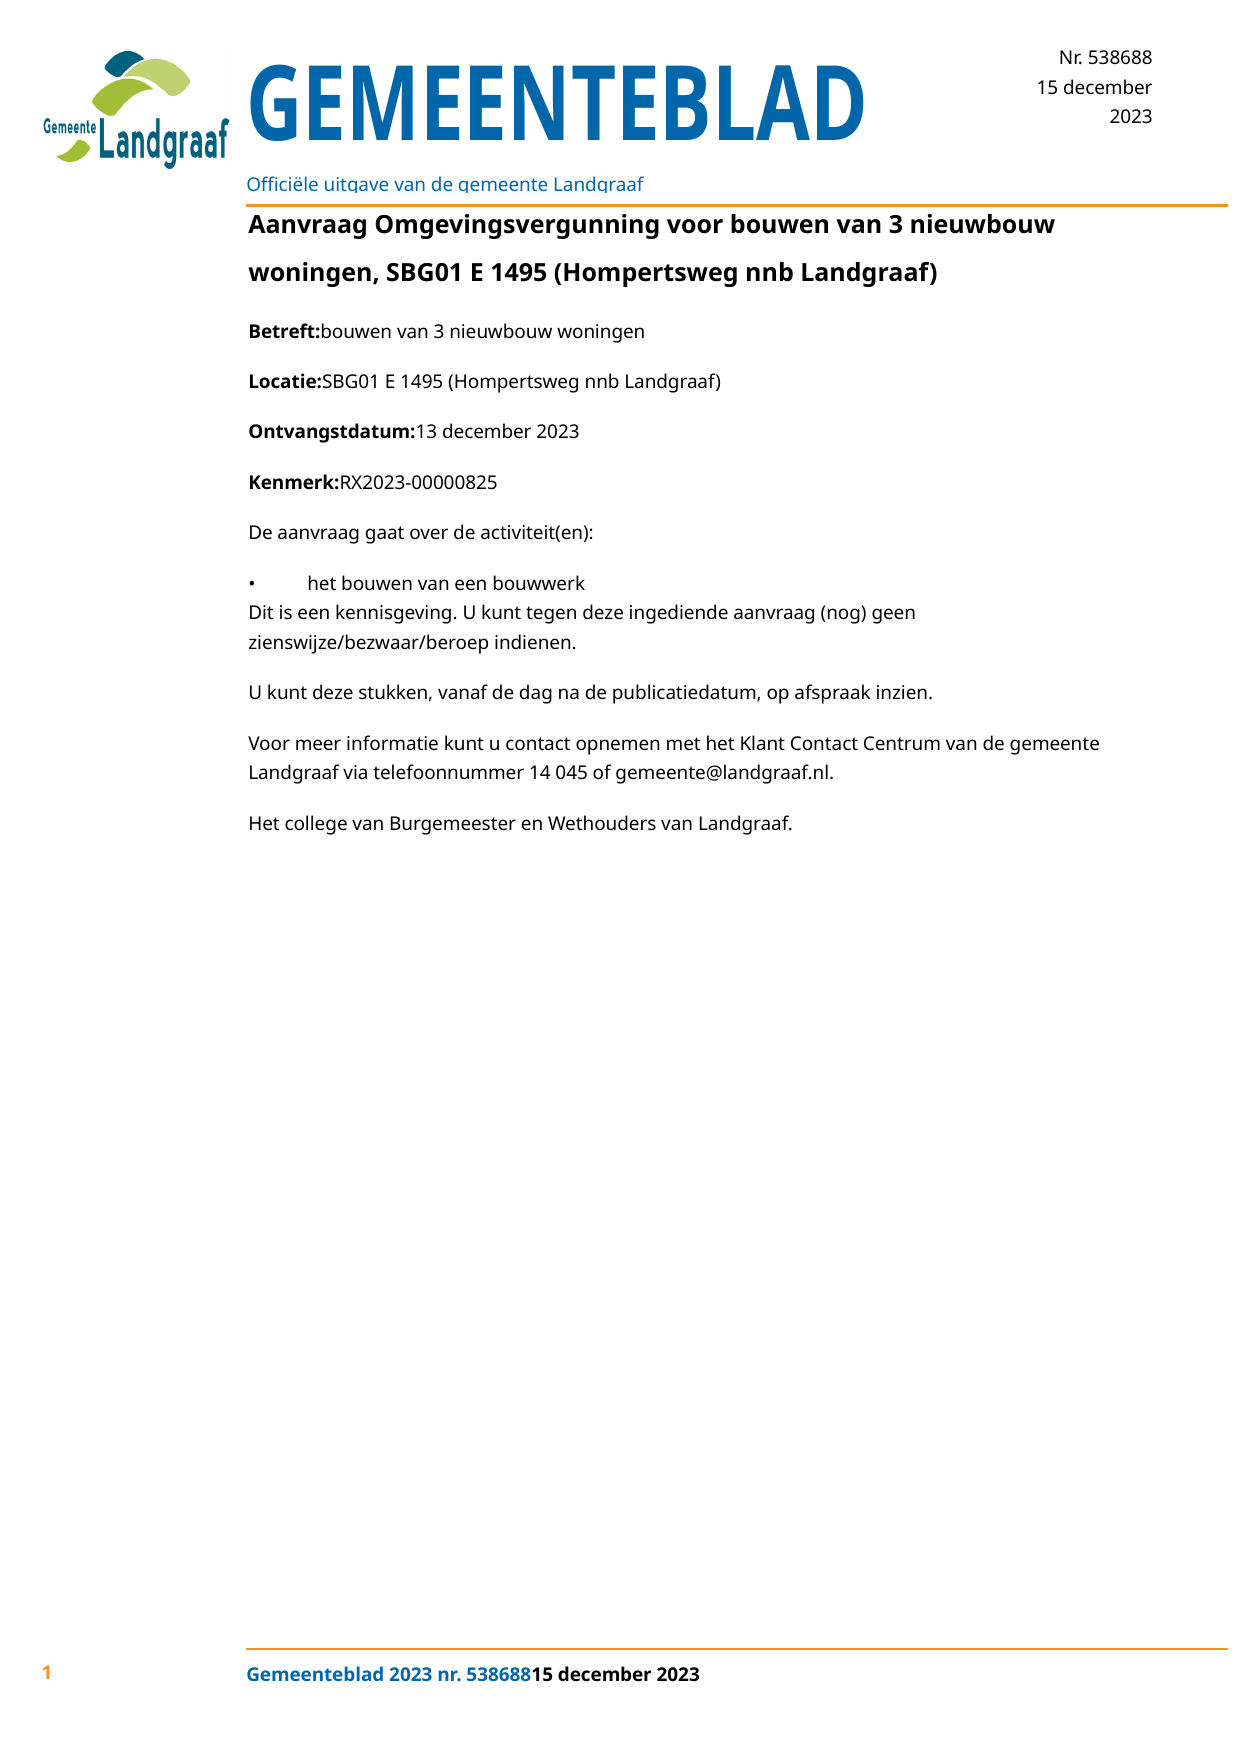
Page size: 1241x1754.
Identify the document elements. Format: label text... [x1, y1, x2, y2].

list het bouwen van een bouwwerk [248, 570, 1152, 596]
picture [41, 47, 231, 172]
text U kunt deze stukken, vanaf de dag na de publicatiedatum, op afspraak inzien. [248, 679, 1152, 705]
text Aanvraag Omgevingsvergunning voor bouwen van 3 nieuwbouw woningen, SBG01 E 1495 (Hompertsweg nnb Landgraaf) [248, 207, 1152, 288]
text Betreft:bouwen van 3 nieuwbouw woningen [248, 318, 1152, 344]
text Ontvangstdatum:13 december 2023 [248, 419, 1152, 444]
text De aanvraag gaat over de activiteit(en): [248, 519, 1152, 545]
text Het college van Burgemeester en Wethouders van Landgraaf. [248, 810, 1152, 836]
text Kenmerk:RX2023-00000825 [248, 469, 1152, 495]
text Voor meer informatie kunt u contact opnemen met het Klant Contact Centrum van de gemeente Landgraaf via telefoonnummer 14 045 of gemeente@landgraaf.nl. [248, 730, 1152, 785]
text Locatie:SBG01 E 1495 (Hompertsweg nnb Landgraaf) [248, 368, 1152, 394]
text Dit is een kennisgeving. U kunt tegen deze ingediende aanvraag (nog) geen zienswijze/bezwaar/beroep indienen. [248, 599, 1152, 655]
